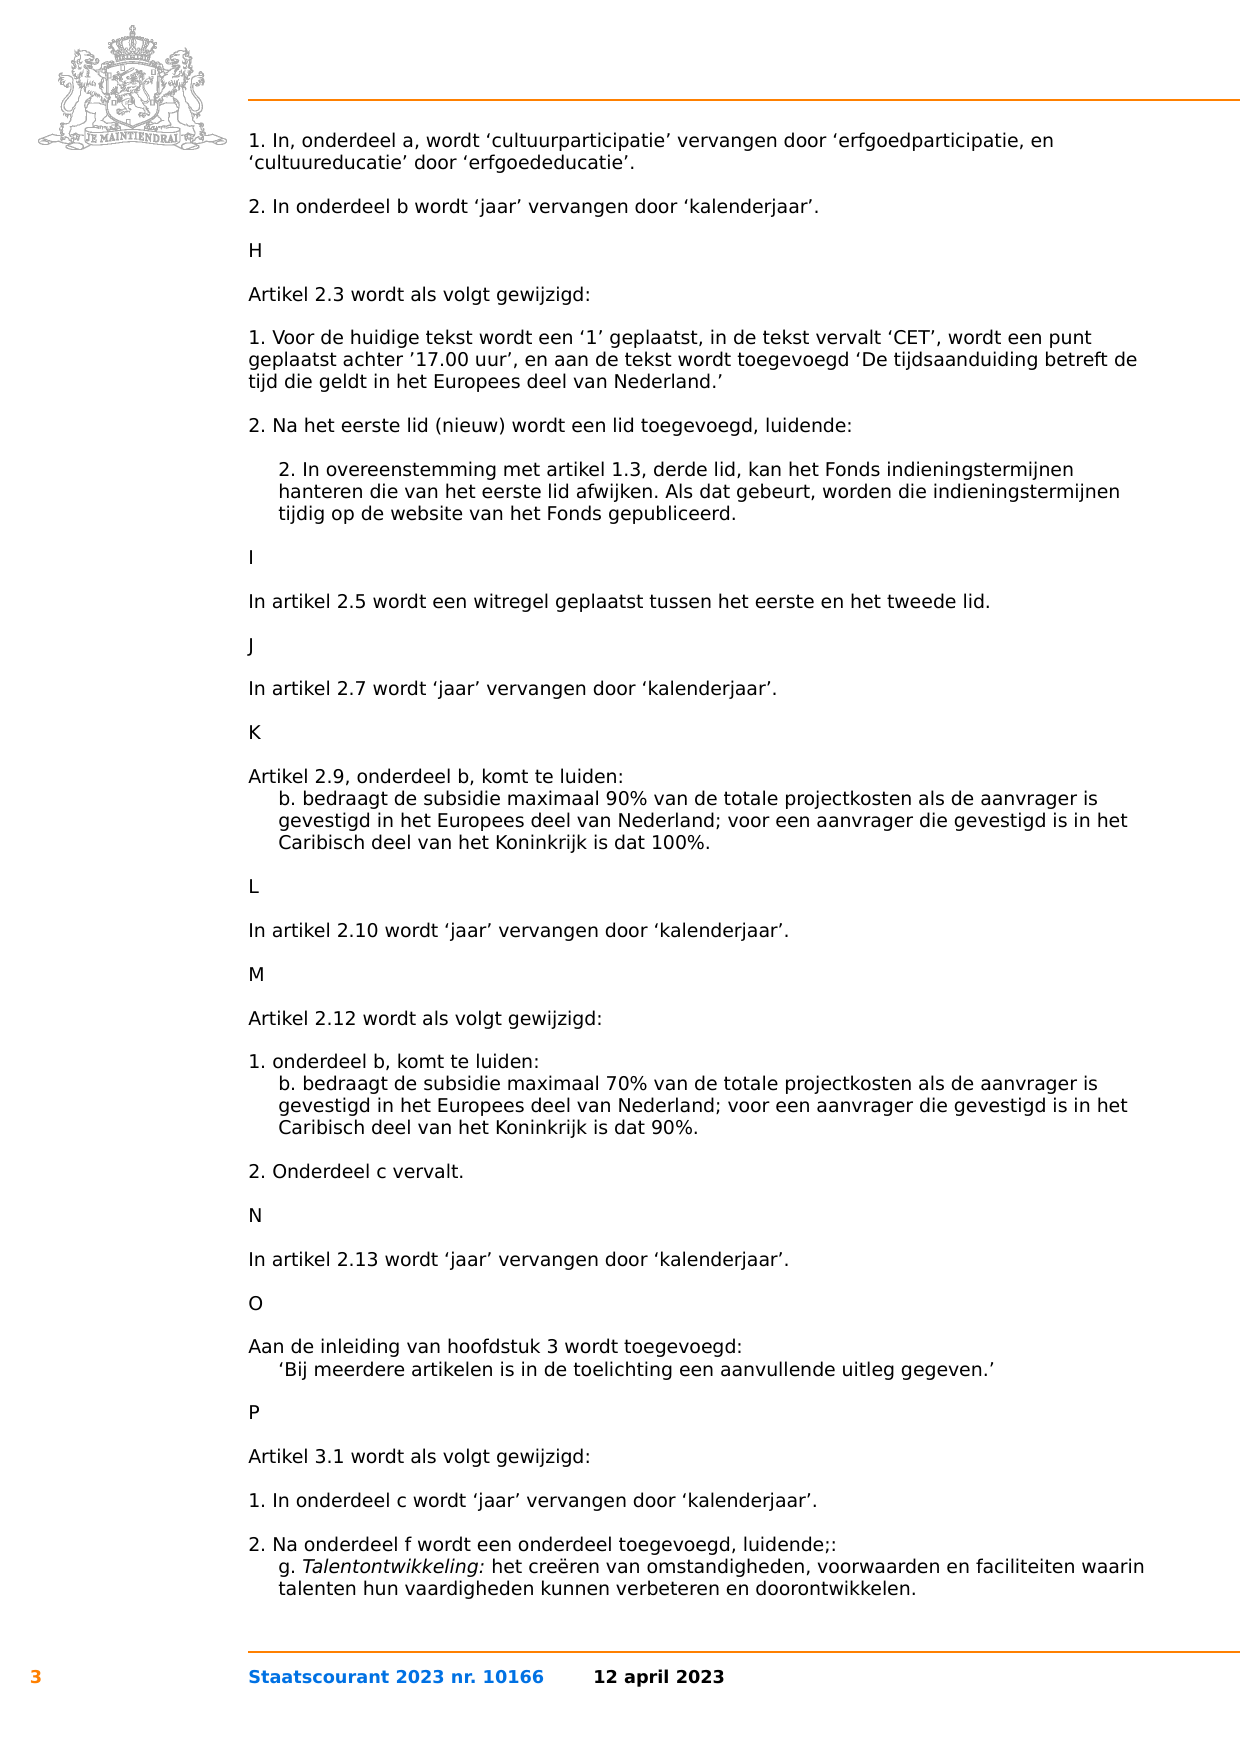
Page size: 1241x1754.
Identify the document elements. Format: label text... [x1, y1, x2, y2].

text b. bedraagt de subsidie maximaal 70% van de totale projectkosten als de aanvrager is gevestigd in het Europees deel van Nederland; voor een aanvrager die gevestigd is in het Caribisch deel van het Koninkrijk is dat 90%. [278, 1073, 1163, 1139]
text In artikel 2.5 wordt een witregel geplaatst tussen het eerste en het tweede lid. [248, 591, 1163, 613]
text O [248, 1293, 1163, 1314]
text N [248, 1205, 1163, 1227]
text 1. In, onderdeel a, wordt ‘cultuurparticipatie’ vervangen door ‘erfgoedparticipatie, en ‘cultuureducatie’ door ‘erfgoededucatie’. [248, 130, 1163, 174]
text J [248, 634, 1163, 656]
text H [248, 239, 1163, 262]
text 2. In overeenstemming met artikel 1.3, derde lid, kan het Fonds indieningstermijnen hanteren die van het eerste lid afwijken. Als dat gebeurt, worden die indieningstermijnen tijdig op de website van het Fonds gepubliceerd. [278, 459, 1163, 525]
text Artikel 2.3 wordt als volgt gewijzigd: [248, 283, 1163, 305]
text 1. onderdeel b, komt te luiden: [248, 1051, 1163, 1073]
picture [38, 25, 227, 150]
text g. Talentontwikkeling: het creëren van omstandigheden, voorwaarden en faciliteiten waarin talenten hun vaardigheden kunnen verbeteren en doorontwikkelen. [278, 1556, 1163, 1600]
text 1. In onderdeel c wordt ‘jaar’ vervangen door ‘kalenderjaar’. [248, 1490, 1163, 1512]
text Artikel 2.12 wordt als volgt gewijzigd: [248, 1007, 1163, 1029]
text In artikel 2.10 wordt ‘jaar’ vervangen door ‘kalenderjaar’. [248, 920, 1163, 942]
text b. bedraagt de subsidie maximaal 90% van de totale projectkosten als de aanvrager is gevestigd in het Europees deel van Nederland; voor een aanvrager die gevestigd is in het Caribisch deel van het Koninkrijk is dat 100%. [278, 788, 1163, 854]
text 2. Na het eerste lid (nieuw) wordt een lid toegevoegd, luidende: [248, 415, 1163, 437]
text 1. Voor de huidige tekst wordt een ‘1’ geplaatst, in de tekst vervalt ‘CET’, wordt een punt geplaatst achter ’17.00 uur’, en aan de tekst wordt toegevoegd ‘De tijdsaanduiding betreft de tijd die geldt in het Europees deel van Nederland.’ [248, 327, 1163, 393]
text ‘Bij meerdere artikelen is in de toelichting een aanvullende uitleg gegeven.’ [278, 1358, 1163, 1380]
text Aan de inleiding van hoofdstuk 3 wordt toegevoegd: [248, 1336, 1163, 1358]
text 2. In onderdeel b wordt ‘jaar’ vervangen door ‘kalenderjaar’. [248, 196, 1163, 218]
text Artikel 2.9, onderdeel b, komt te luiden: [248, 766, 1163, 788]
text 2. Onderdeel c vervalt. [248, 1161, 1163, 1183]
text L [248, 876, 1163, 898]
text 2. Na onderdeel f wordt een onderdeel toegevoegd, luidende;: [248, 1534, 1163, 1556]
text In artikel 2.7 wordt ‘jaar’ vervangen door ‘kalenderjaar’. [248, 678, 1163, 700]
text Artikel 3.1 wordt als volgt gewijzigd: [248, 1446, 1163, 1468]
text In artikel 2.13 wordt ‘jaar’ vervangen door ‘kalenderjaar’. [248, 1249, 1163, 1271]
text M [248, 963, 1163, 986]
text K [248, 722, 1163, 744]
text I [248, 547, 1163, 569]
text P [248, 1402, 1163, 1424]
